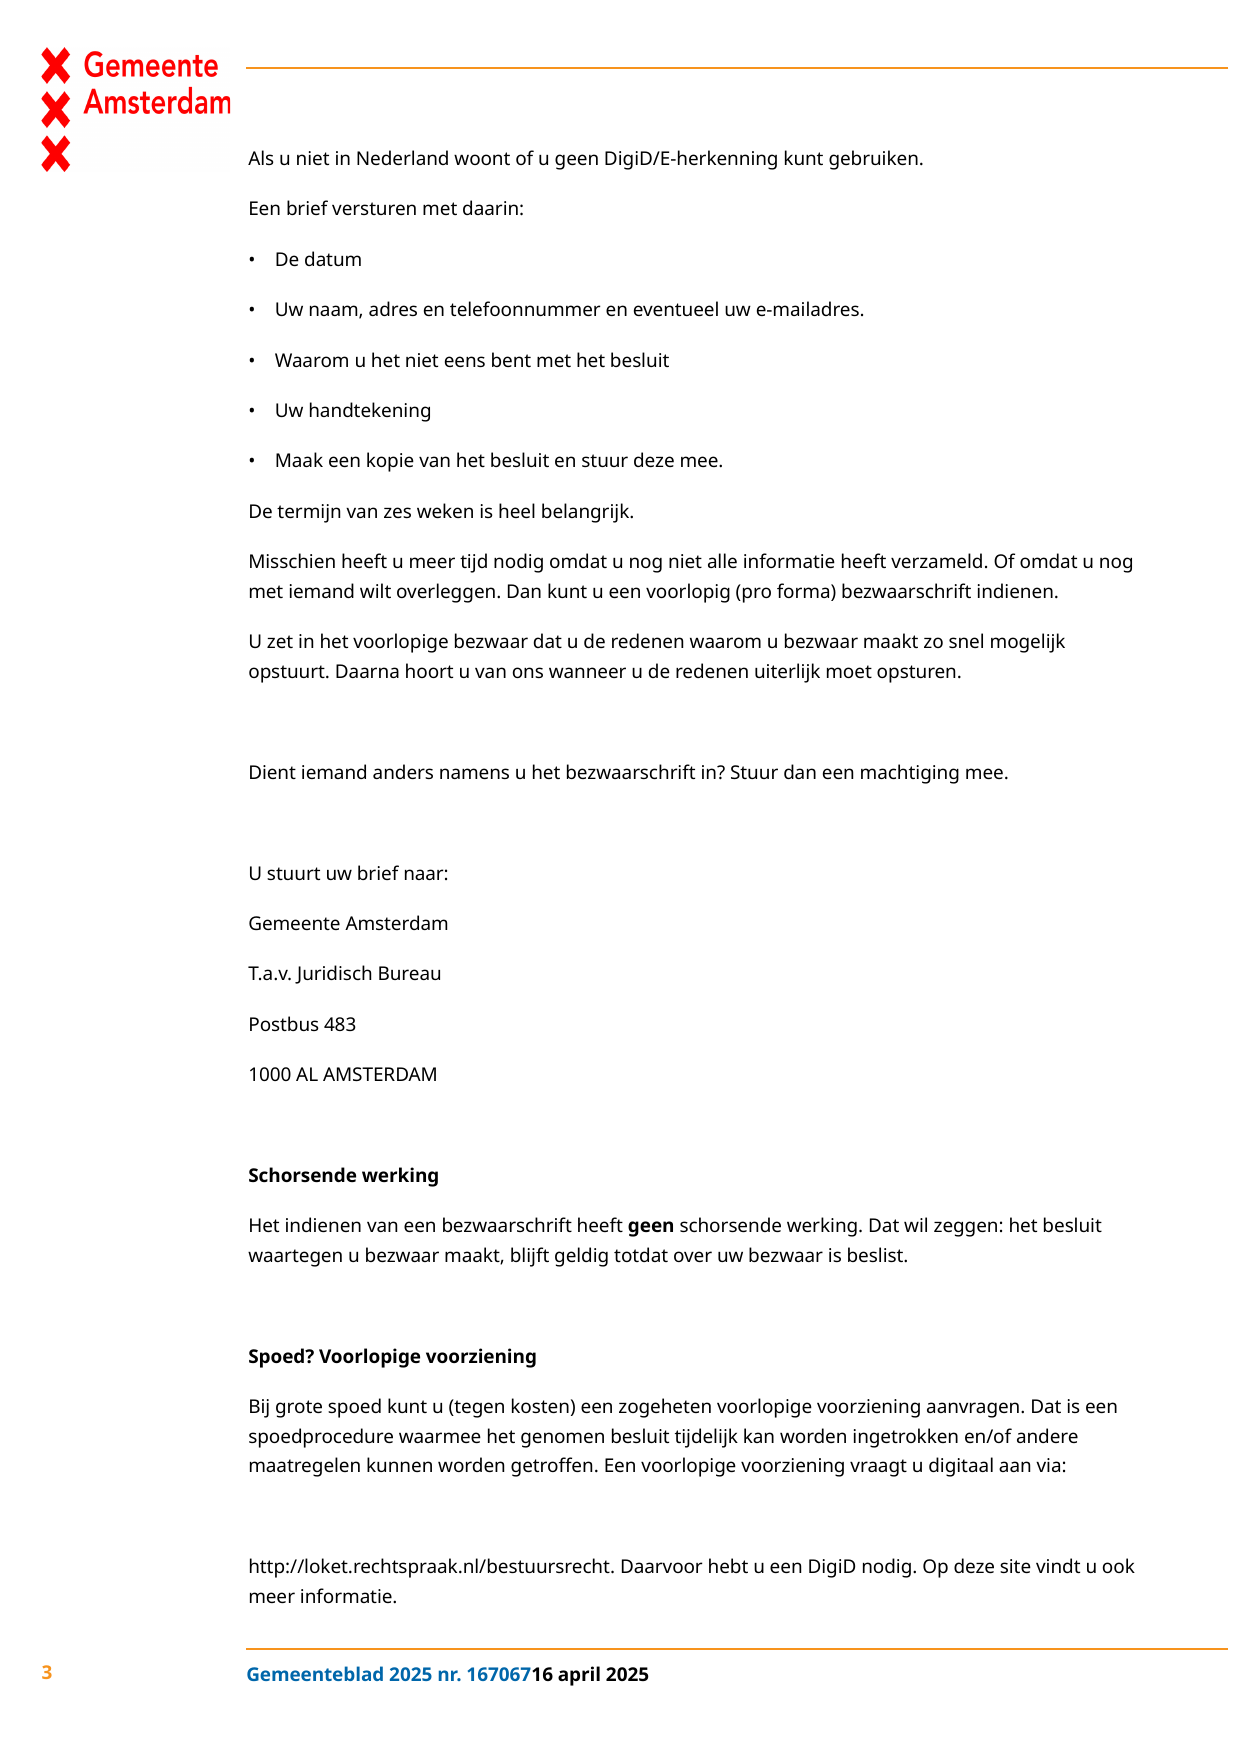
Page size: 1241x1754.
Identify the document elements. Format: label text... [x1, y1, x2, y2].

text Gemeente Amsterdam [248, 910, 1152, 936]
text • Waarom u het niet eens bent met het besluit [248, 347, 1152, 373]
text Als u niet in Nederland woont of u geen DigiD/E-herkenning kunt gebruiken. [248, 145, 1152, 171]
text • Uw naam, adres en telefoonnummer en eventueel uw e-mailadres. [248, 296, 1152, 322]
text Een brief versturen met daarin: [248, 196, 1152, 221]
text Dient iemand anders namens u het bezwaarschrift in? Stuur dan een machtiging mee. [248, 759, 1152, 785]
text 1000 AL AMSTERDAM [248, 1061, 1152, 1087]
text Bij grote spoed kunt u (tegen kosten) een zogeheten voorlopige voorziening aanvragen. Dat is een spoedprocedure waarmee het genomen besluit tijdelijk kan worden ingetrokken en/of andere maatregelen kunnen worden getroffen. Een voorlopige voorziening vraagt u digitaal aan via: [248, 1393, 1152, 1478]
text Spoed? Voorlopige voorziening [248, 1343, 1152, 1369]
text U stuurt uw brief naar: [248, 860, 1152, 886]
text • Maak een kopie van het besluit en stuur deze mee. [248, 448, 1152, 473]
text T.a.v. Juridisch Bureau [248, 961, 1152, 986]
text Misschien heeft u meer tijd nodig omdat u nog niet alle informatie heeft verzameld. Of omdat u nog met iemand wilt overleggen. Dan kunt u een voorlopig (pro forma) bezwaarschrift indienen. [248, 548, 1152, 604]
text De termijn van zes weken is heel belangrijk. [248, 498, 1152, 524]
text Schorsende werking [248, 1162, 1152, 1188]
text • De datum [248, 246, 1152, 272]
text U zet in het voorlopige bezwaar dat u de redenen waarom u bezwaar maakt zo snel mogelijk opstuurt. Daarna hoort u van ons wanneer u de redenen uiterlijk moet opsturen. [248, 628, 1152, 684]
text Het indienen van een bezwaarschrift heeft geen schorsende werking. Dat wil zeggen: het besluit waartegen u bezwaar maakt, blijft geldig totdat over uw bezwaar is beslist. [248, 1213, 1152, 1268]
picture [41, 47, 231, 172]
text Postbus 483 [248, 1011, 1152, 1037]
text http://loket.rechtspraak.nl/bestuursrecht. Daarvoor hebt u een DigiD nodig. Op deze site vindt u ook meer informatie. [248, 1553, 1152, 1609]
text • Uw handtekening [248, 397, 1152, 423]
